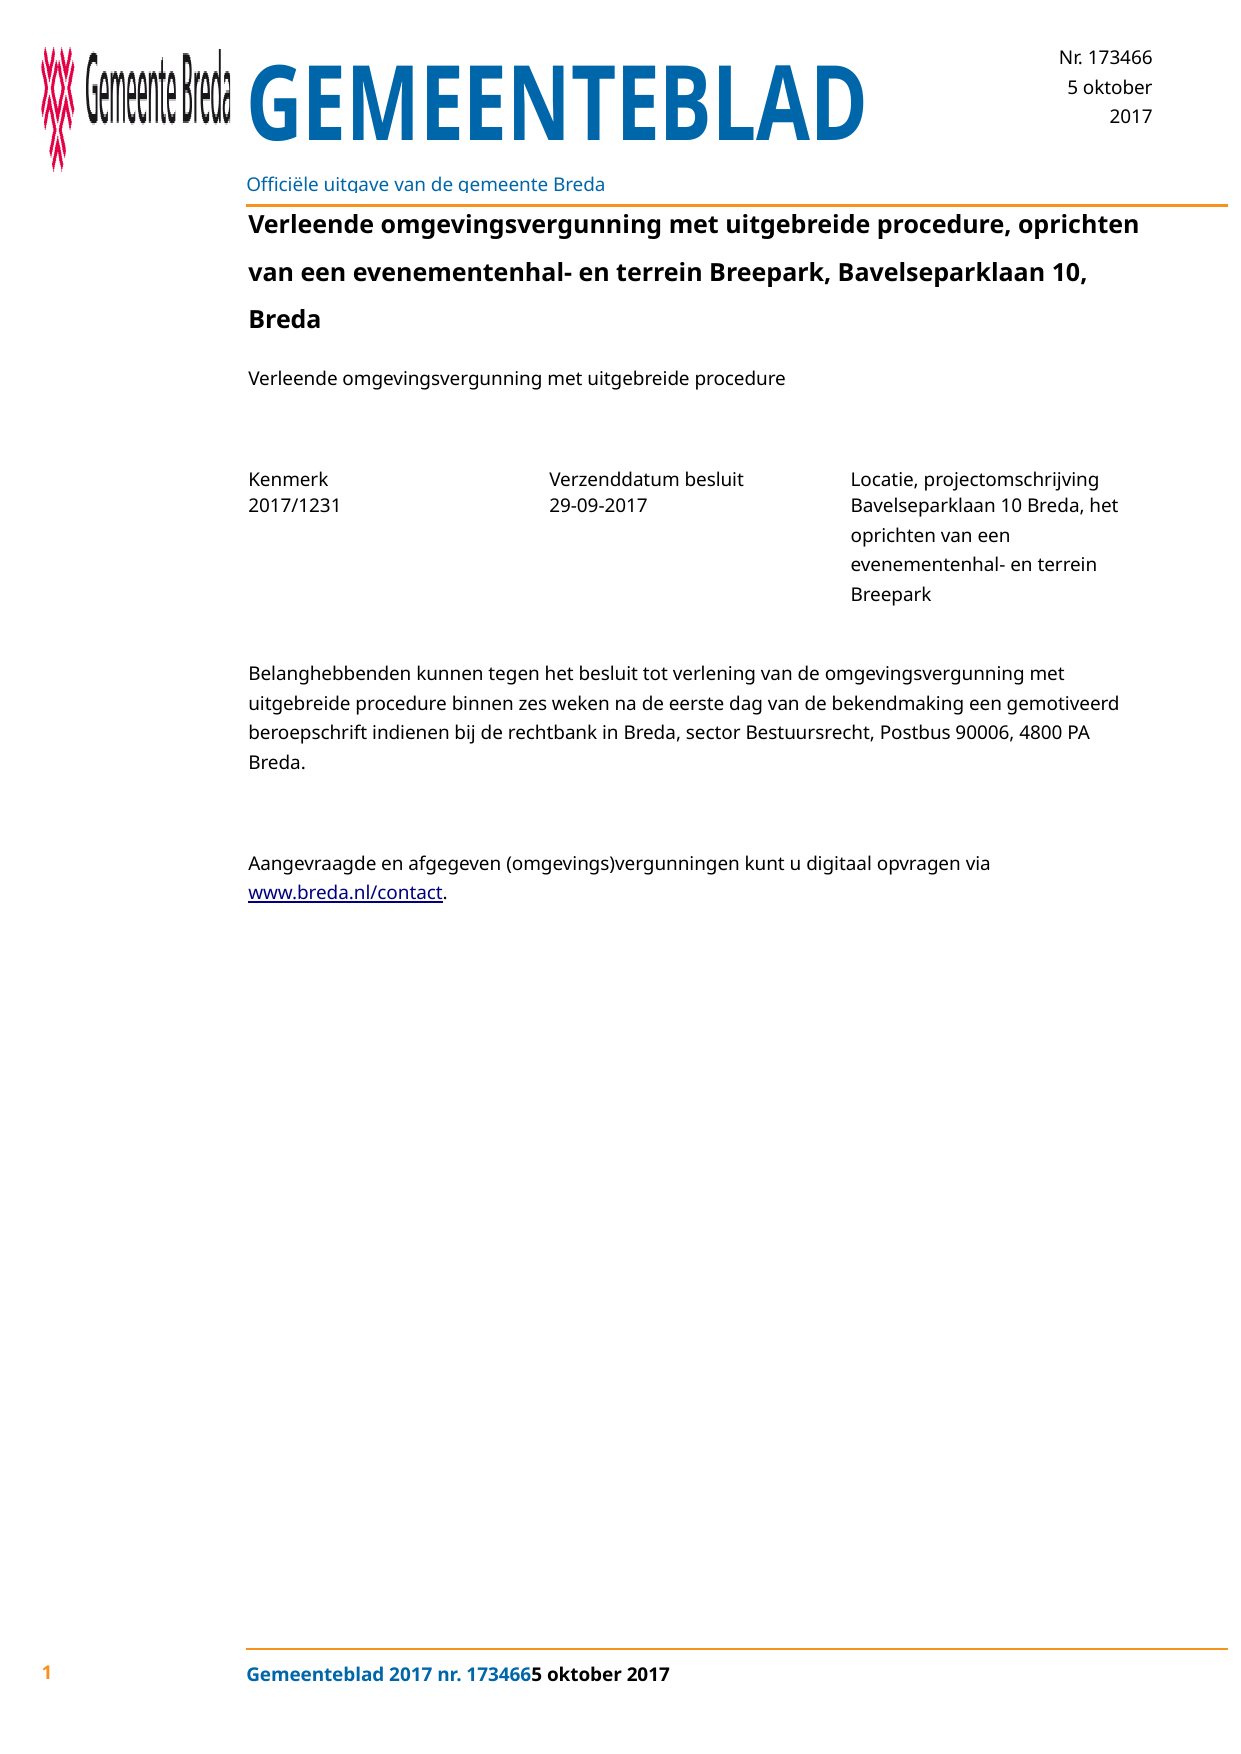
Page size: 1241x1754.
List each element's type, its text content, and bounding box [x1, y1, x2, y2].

picture [41, 47, 231, 172]
text Belanghebbenden kunnen tegen het besluit tot verlening van de omgevingsvergunning met uitgebreide procedure binnen zes weken na de eerste dag van de bekendmaking een gemotiveerd beroepschrift indienen bij de rechtbank in Breda, sector Bestuursrecht, Postbus 90006, 4800 PA Breda. [248, 660, 1152, 775]
table_cell 2017/1231 [248, 492, 549, 607]
text Verleende omgevingsvergunning met uitgebreide procedure [248, 366, 1152, 391]
table_header Verzenddatum besluit [549, 466, 850, 492]
text Verleende omgevingsvergunning met uitgebreide procedure, oprichten van een evenementenhal- en terrein Breepark, Bavelseparklaan 10, Breda [248, 207, 1152, 336]
text Aangevraagde en afgegeven (omgevings)vergunningen kunt u digitaal opvragen via www.breda.nl/contact. [248, 850, 1152, 905]
table_cell Bavelseparklaan 10 Breda, het oprichten van een evenementenhal- en terrein Breepark [850, 492, 1152, 607]
table_header Locatie, projectomschrijving [850, 466, 1152, 492]
table_cell 29-09-2017 [549, 492, 850, 607]
table_header Kenmerk [248, 466, 549, 492]
